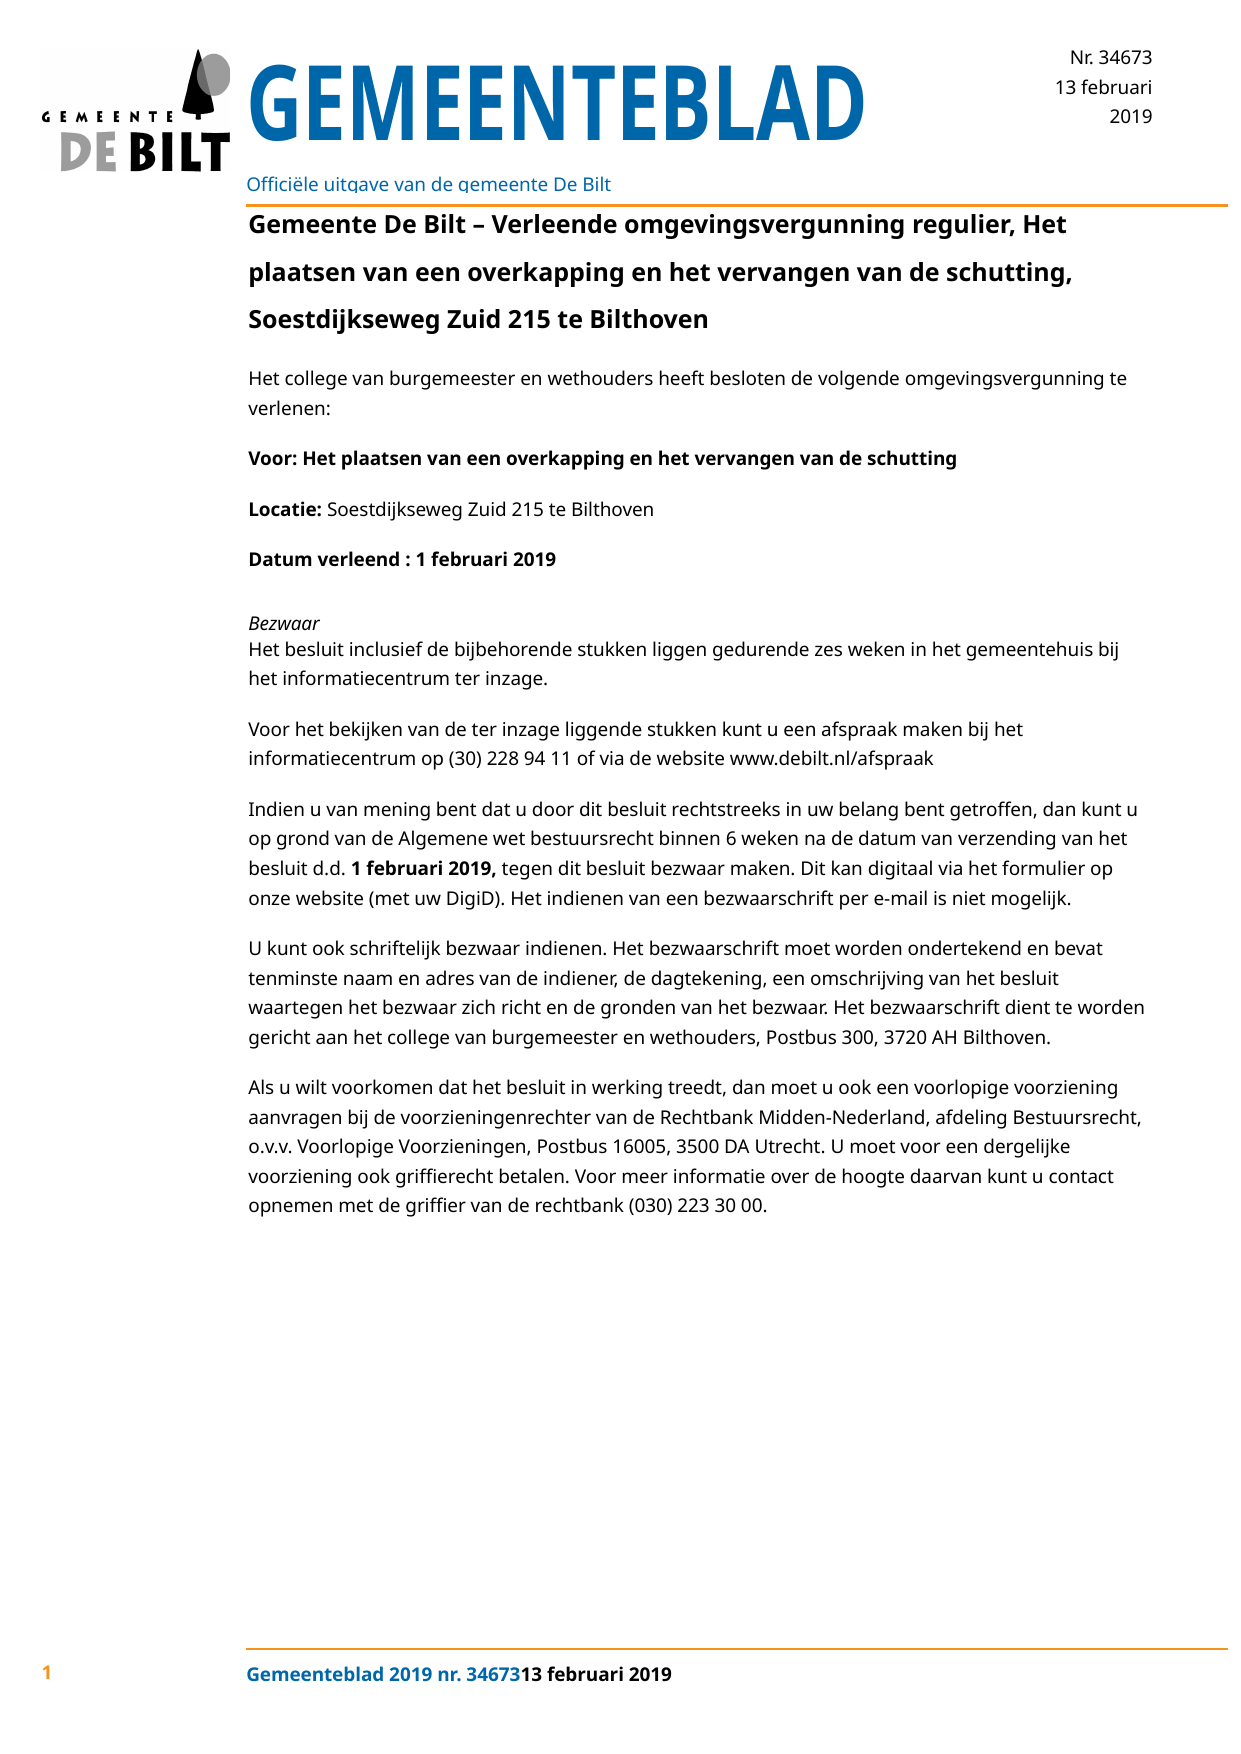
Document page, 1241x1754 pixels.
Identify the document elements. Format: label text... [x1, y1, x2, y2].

text Voor het bekijken van de ter inzage liggende stukken kunt u een afspraak maken bij het informatiecentrum op (30) 228 94 11 of via de website www.debilt.nl/afspraak [248, 716, 1152, 771]
picture [41, 47, 231, 172]
text Gemeente De Bilt – Verleende omgevingsvergunning regulier, Het plaatsen van een overkapping en het vervangen van de schutting, Soestdijkseweg Zuid 215 te Bilthoven [248, 207, 1152, 336]
text Bezwaar [248, 610, 1152, 636]
text U kunt ook schriftelijk bezwaar indienen. Het bezwaarschrift moet worden ondertekend en bevat tenminste naam en adres van de indiener, de dagtekening, een omschrijving van het besluit waartegen het bezwaar zich richt en de gronden van het bezwaar. Het bezwaarschrift dient te worden gericht aan het college van burgemeester en wethouders, Postbus 300, 3720 AH Bilthoven. [248, 935, 1152, 1050]
text Als u wilt voorkomen dat het besluit in werking treedt, dan moet u ook een voorlopige voorziening aanvragen bij de voorzieningenrechter van de Rechtbank Midden-Nederland, afdeling Bestuursrecht, o.v.v. Voorlopige Voorzieningen, Postbus 16005, 3500 DA Utrecht. U moet voor een dergelijke voorziening ook griffierecht betalen. Voor meer informatie over de hoogte daarvan kunt u contact opnemen met de griffier van de rechtbank (030) 223 30 00. [248, 1074, 1152, 1218]
text Indien u van mening bent dat u door dit besluit rechtstreeks in uw belang bent getroffen, dan kunt u op grond van de Algemene wet bestuursrecht binnen 6 weken na de datum van verzending van het besluit d.d. 1 februari 2019, tegen dit besluit bezwaar maken. Dit kan digitaal via het formulier op onze website (met uw DigiD). Het indienen van een bezwaarschrift per e-mail is niet mogelijk. [248, 796, 1152, 911]
text Locatie: Soestdijkseweg Zuid 215 te Bilthoven [248, 496, 1152, 522]
text Het college van burgemeester en wethouders heeft besloten de volgende omgevingsvergunning te verlenen: [248, 366, 1152, 421]
text Datum verleend : 1 februari 2019 [248, 546, 1152, 572]
text Het besluit inclusief de bijbehorende stukken liggen gedurende zes weken in het gemeentehuis bij het informatiecentrum ter inzage. [248, 636, 1152, 691]
text Voor: Het plaatsen van een overkapping en het vervangen van de schutting [248, 446, 1152, 471]
